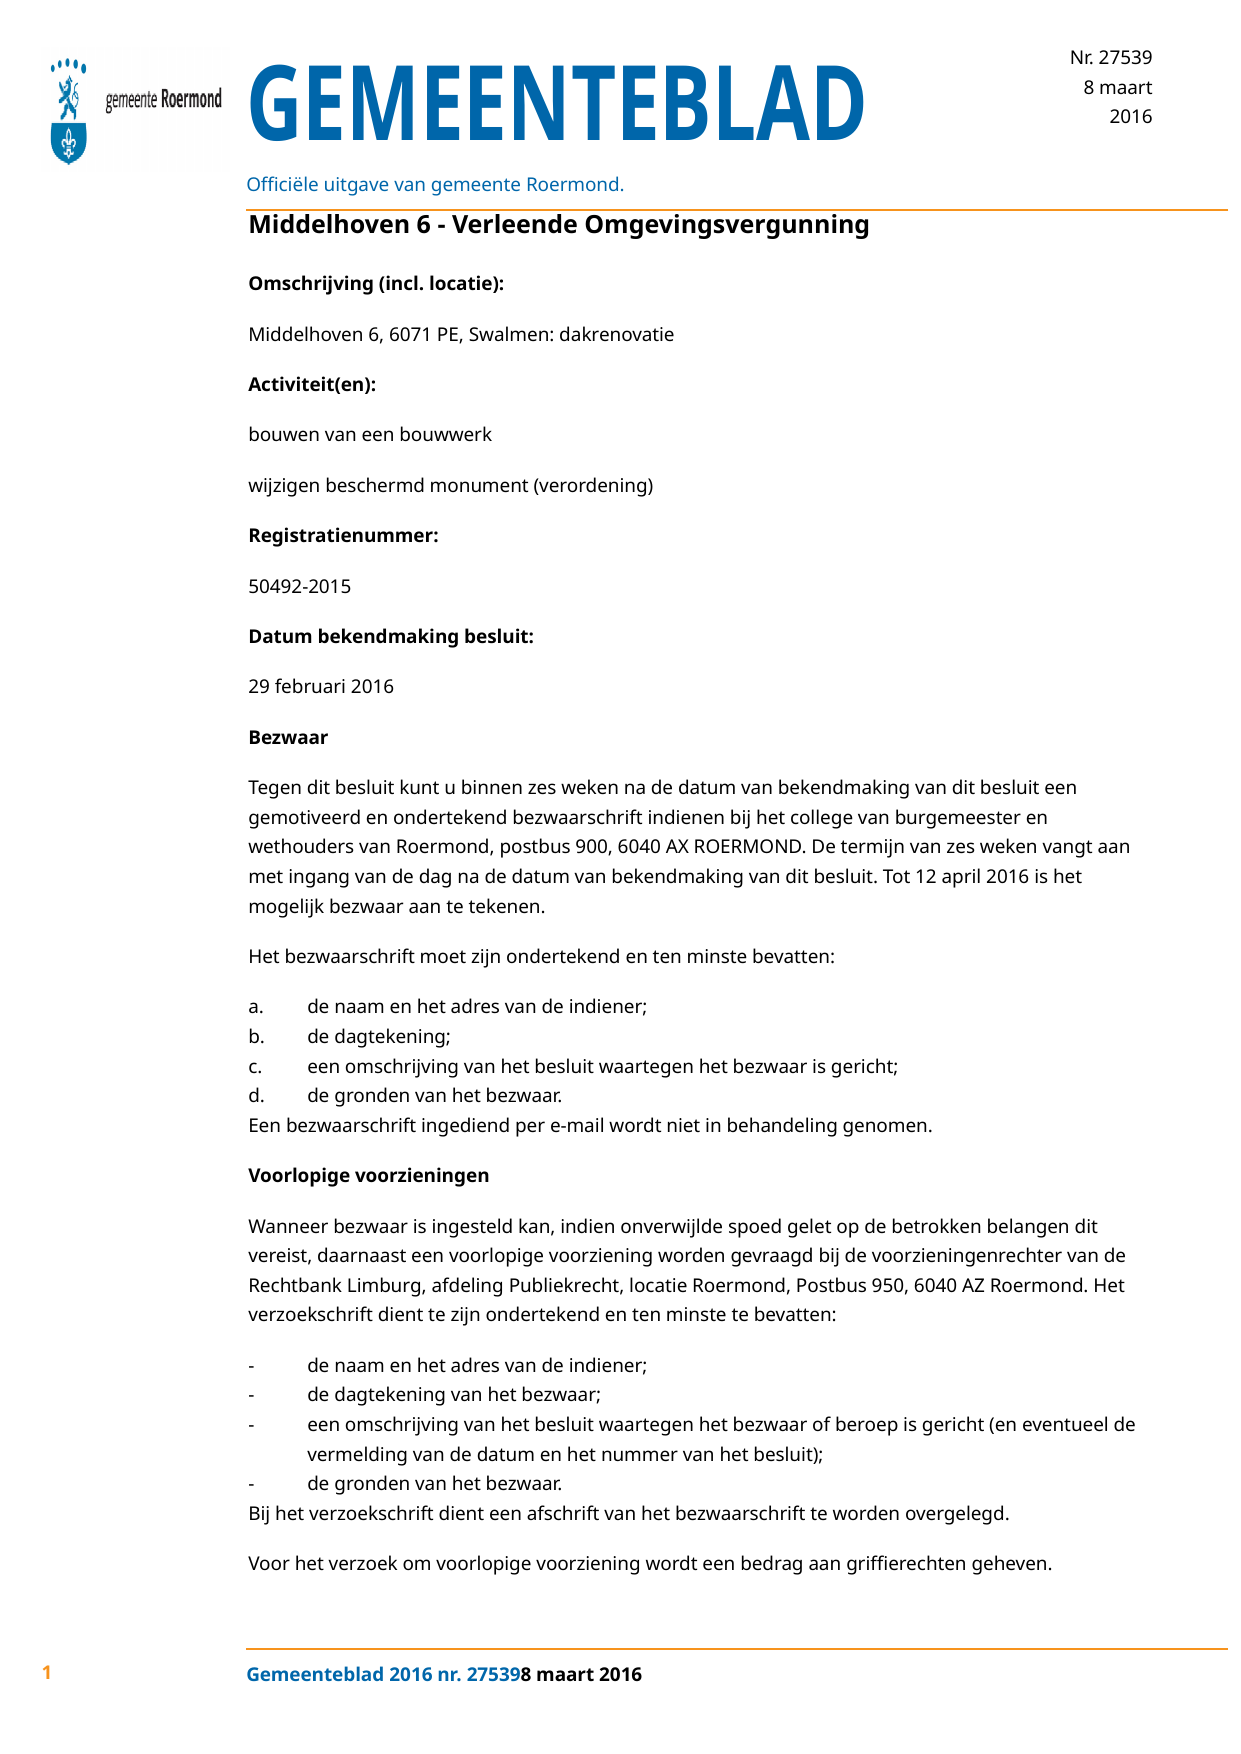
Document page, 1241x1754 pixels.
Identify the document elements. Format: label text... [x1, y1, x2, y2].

text Bij het verzoekschrift dient een afschrift van het bezwaarschrift te worden overgelegd. [248, 1500, 1152, 1526]
text wijzigen beschermd monument (verordening) [248, 472, 1152, 498]
text 50492-2015 [248, 573, 1152, 598]
text Bezwaar [248, 724, 1152, 750]
list de dagtekening van het bezwaar; [248, 1382, 1152, 1407]
text Een bezwaarschrift ingediend per e-mail wordt niet in behandeling genomen. [248, 1112, 1152, 1138]
text Omschrijving (incl. locatie): [248, 270, 1152, 296]
text bouwen van een bouwwerk [248, 422, 1152, 447]
text Voorlopige voorzieningen [248, 1162, 1152, 1188]
text 29 februari 2016 [248, 674, 1152, 699]
list de gronden van het bezwaar. [248, 1082, 1152, 1108]
list de gronden van het bezwaar. [248, 1470, 1152, 1496]
text Registratienummer: [248, 522, 1152, 548]
text Wanneer bezwaar is ingesteld kan, indien onverwijlde spoed gelet op de betrokken belangen dit vereist, daarnaast een voorlopige voorziening worden gevraagd bij de voorzieningenrechter van de Rechtbank Limburg, afdeling Publiekrecht, locatie Roermond, Postbus 950, 6040 AZ Roermond. Het verzoekschrift dient te zijn ondertekend en ten minste te bevatten: [248, 1213, 1152, 1327]
list een omschrijving van het besluit waartegen het bezwaar is gericht; [248, 1053, 1152, 1078]
text Middelhoven 6, 6071 PE, Swalmen: dakrenovatie [248, 321, 1152, 346]
list de naam en het adres van de indiener; [248, 994, 1152, 1019]
text Het bezwaarschrift moet zijn ondertekend en ten minste bevatten: [248, 943, 1152, 969]
text Datum bekendmaking besluit: [248, 623, 1152, 649]
text Middelhoven 6 - Verleende Omgevingsvergunning [248, 211, 1152, 241]
text Voor het verzoek om voorlopige voorziening wordt een bedrag aan griffierechten geheven. [248, 1550, 1152, 1576]
text Activiteit(en): [248, 371, 1152, 397]
text Tegen dit besluit kunt u binnen zes weken na de datum van bekendmaking van dit besluit een gemotiveerd en ondertekend bezwaarschrift indienen bij het college van burgemeester en wethouders van Roermond, postbus 900, 6040 AX ROERMOND. De termijn van zes weken vangt aan met ingang van de dag na de datum van bekendmaking van dit besluit. Tot 12 april 2016 is het mogelijk bezwaar aan te tekenen. [248, 774, 1152, 918]
list een omschrijving van het besluit waartegen het bezwaar of beroep is gericht (en eventueel de vermelding van de datum en het nummer van het besluit); [248, 1411, 1152, 1466]
list de naam en het adres van de indiener; [248, 1352, 1152, 1378]
picture [41, 47, 231, 172]
list de dagtekening; [248, 1023, 1152, 1049]
